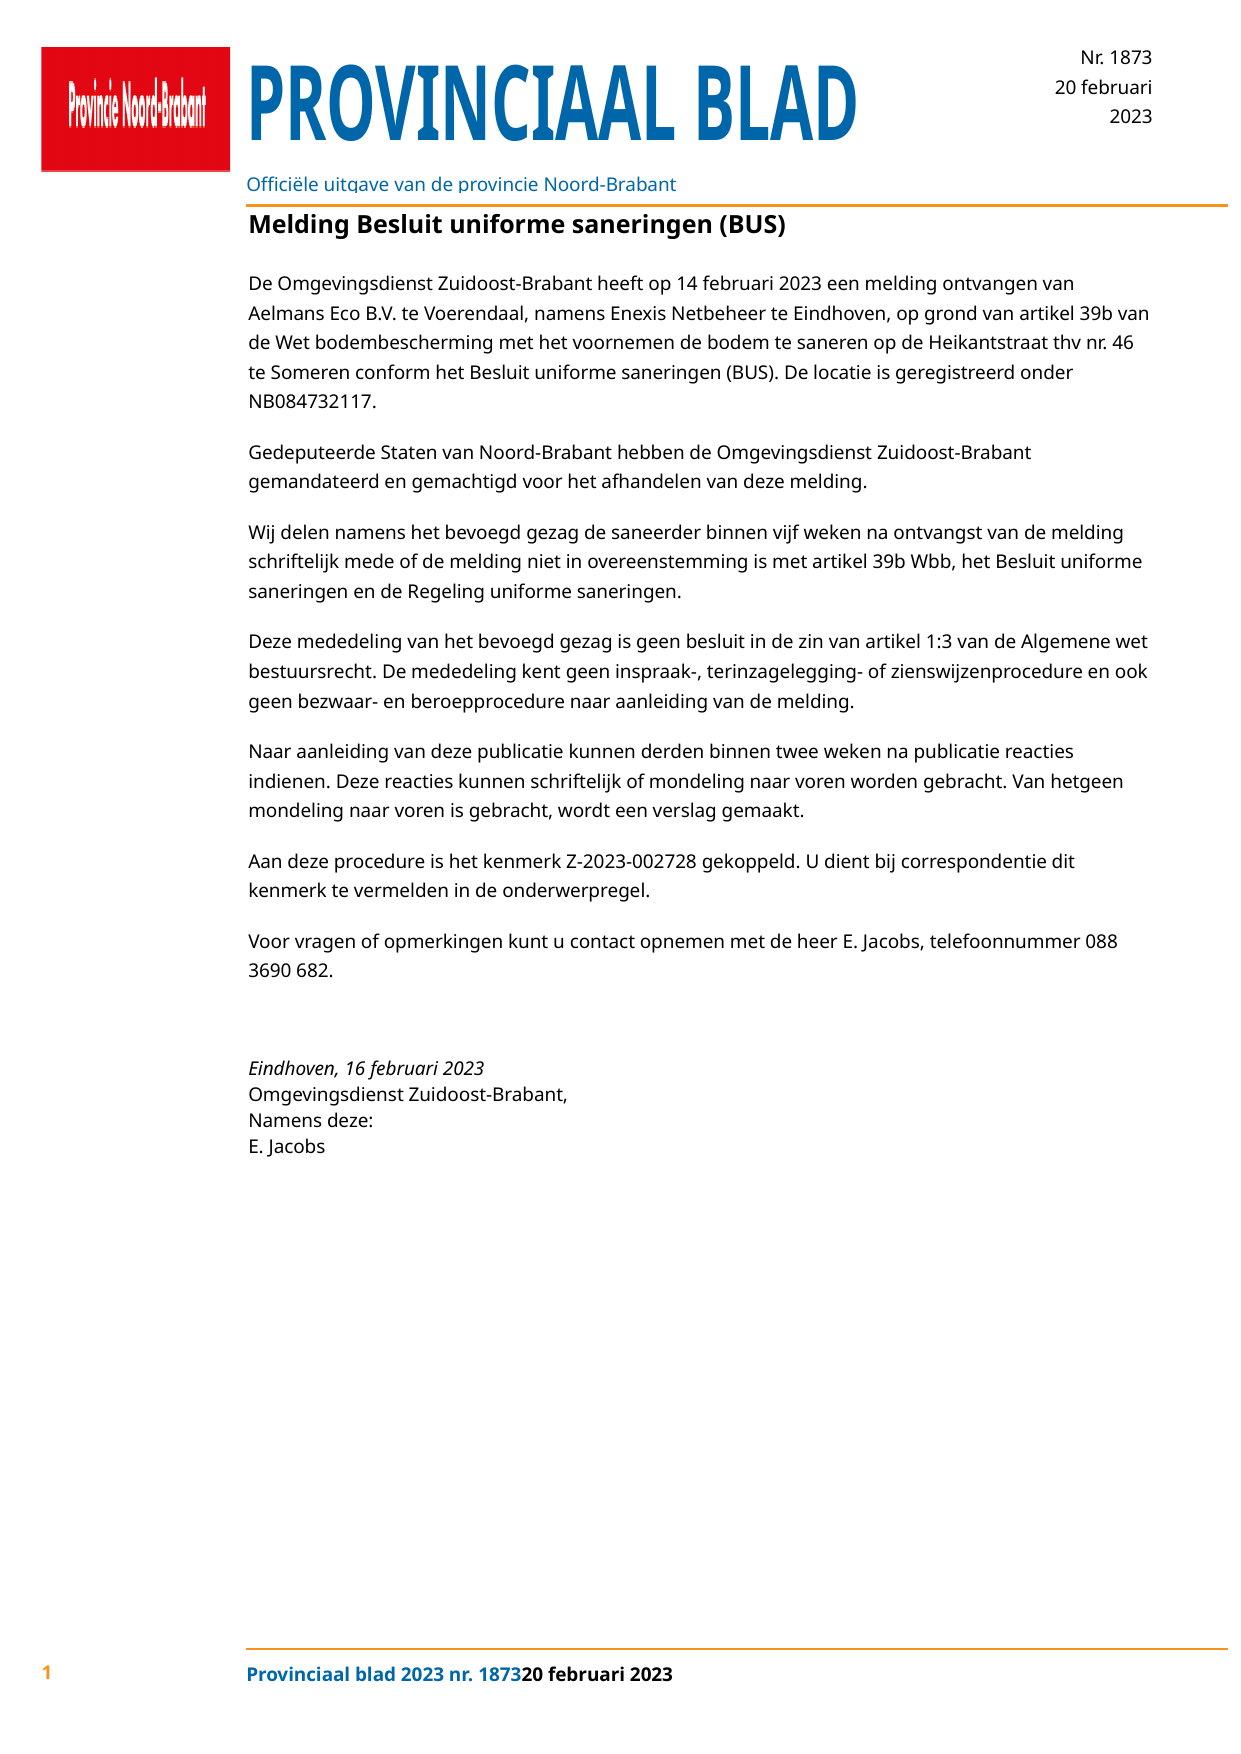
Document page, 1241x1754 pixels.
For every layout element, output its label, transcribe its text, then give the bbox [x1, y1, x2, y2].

text Naar aanleiding van deze publicatie kunnen derden binnen twee weken na publicatie reacties indienen. Deze reacties kunnen schriftelijk of mondeling naar voren worden gebracht. Van hetgeen mondeling naar voren is gebracht, wordt een verslag gemaakt. [248, 738, 1152, 823]
text Voor vragen of opmerkingen kunt u contact opnemen met de heer E. Jacobs, telefoonnummer 088 3690 682. [248, 928, 1152, 983]
text Eindhoven, 16 februari 2023 [248, 1056, 1152, 1081]
picture [41, 47, 231, 172]
text E. Jacobs [248, 1133, 1152, 1158]
text Wij delen namens het bevoegd gezag de saneerder binnen vijf weken na ontvangst van de melding schriftelijk mede of de melding niet in overeenstemming is met artikel 39b Wbb, het Besluit uniforme saneringen en de Regeling uniforme saneringen. [248, 519, 1152, 604]
text Melding Besluit uniforme saneringen (BUS) [248, 207, 1152, 241]
text Aan deze procedure is het kenmerk Z-2023-002728 gekoppeld. U dient bij correspondentie dit kenmerk te vermelden in de onderwerpregel. [248, 848, 1152, 903]
text Namens deze: [248, 1107, 1152, 1133]
text Deze mededeling van het bevoegd gezag is geen besluit in de zin van artikel 1:3 van de Algemene wet bestuursrecht. De mededeling kent geen inspraak-, terinzagelegging- of zienswijzenprocedure en ook geen bezwaar- en beroepprocedure naar aanleiding van de melding. [248, 629, 1152, 713]
text Gedeputeerde Staten van Noord-Brabant hebben de Omgevingsdienst Zuidoost-Brabant gemandateerd en gemachtigd voor het afhandelen van deze melding. [248, 439, 1152, 494]
text De Omgevingsdienst Zuidoost-Brabant heeft op 14 februari 2023 een melding ontvangen van Aelmans Eco B.V. te Voerendaal, namens Enexis Netbeheer te Eindhoven, op grond van artikel 39b van de Wet bodembescherming met het voornemen de bodem te saneren op de Heikantstraat thv nr. 46 te Someren conform het Besluit uniforme saneringen (BUS). De locatie is geregistreerd onder NB084732117. [248, 270, 1152, 414]
text Omgevingsdienst Zuidoost-Brabant, [248, 1081, 1152, 1107]
